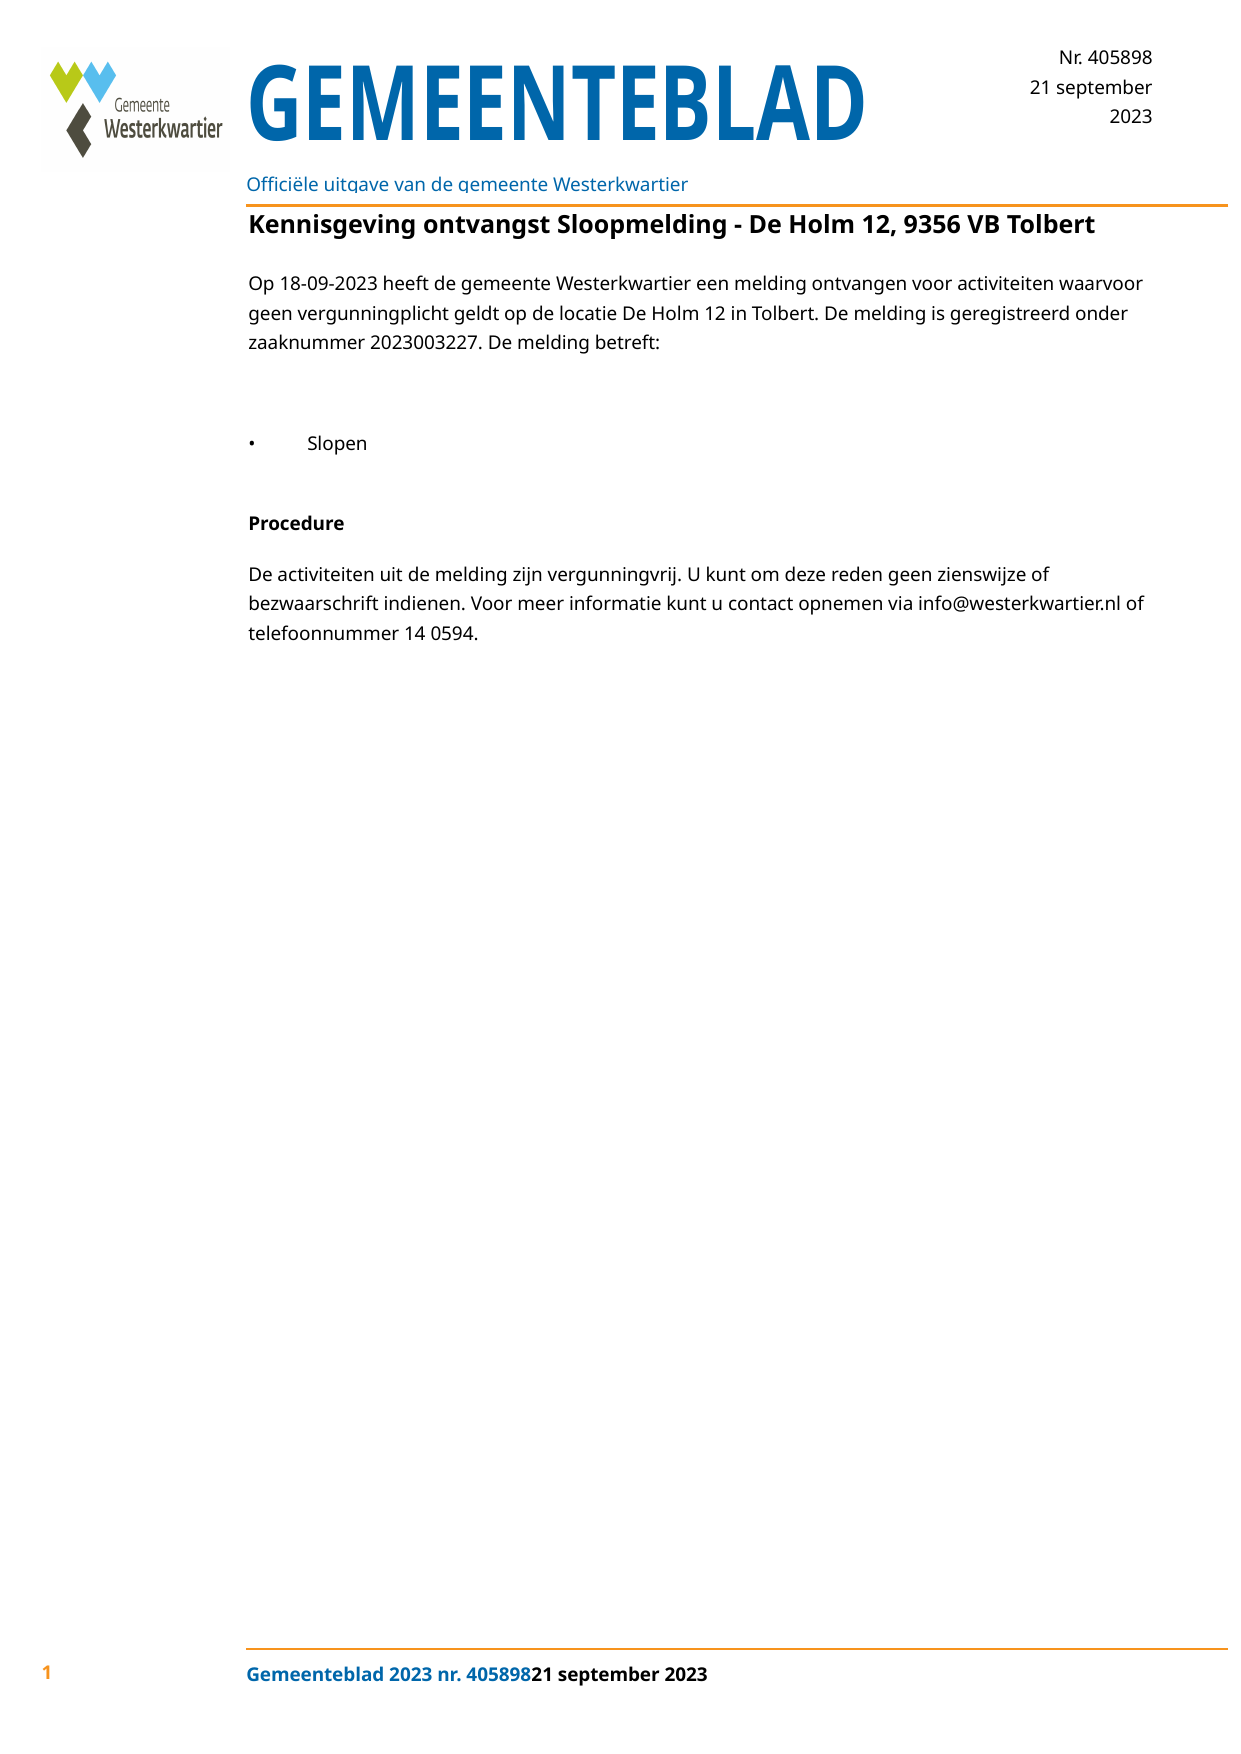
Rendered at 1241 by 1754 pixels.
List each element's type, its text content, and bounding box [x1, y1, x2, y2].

text Procedure [248, 510, 1152, 536]
text Op 18-09-2023 heeft de gemeente Westerkwartier een melding ontvangen voor activiteiten waarvoor geen vergunningplicht geldt op de locatie De Holm 12 in Tolbert. De melding is geregistreerd onder zaaknummer 2023003227. De melding betreft: [248, 270, 1152, 355]
text De activiteiten uit de melding zijn vergunningvrij. U kunt om deze reden geen zienswijze of bezwaarschrift indienen. Voor meer informatie kunt u contact opnemen via info@westerkwartier.nl of telefoonnummer 14 0594. [248, 561, 1152, 646]
text Kennisgeving ontvangst Sloopmelding - De Holm 12, 9356 VB Tolbert [248, 207, 1152, 241]
list Slopen [248, 430, 1152, 456]
picture [41, 47, 231, 172]
